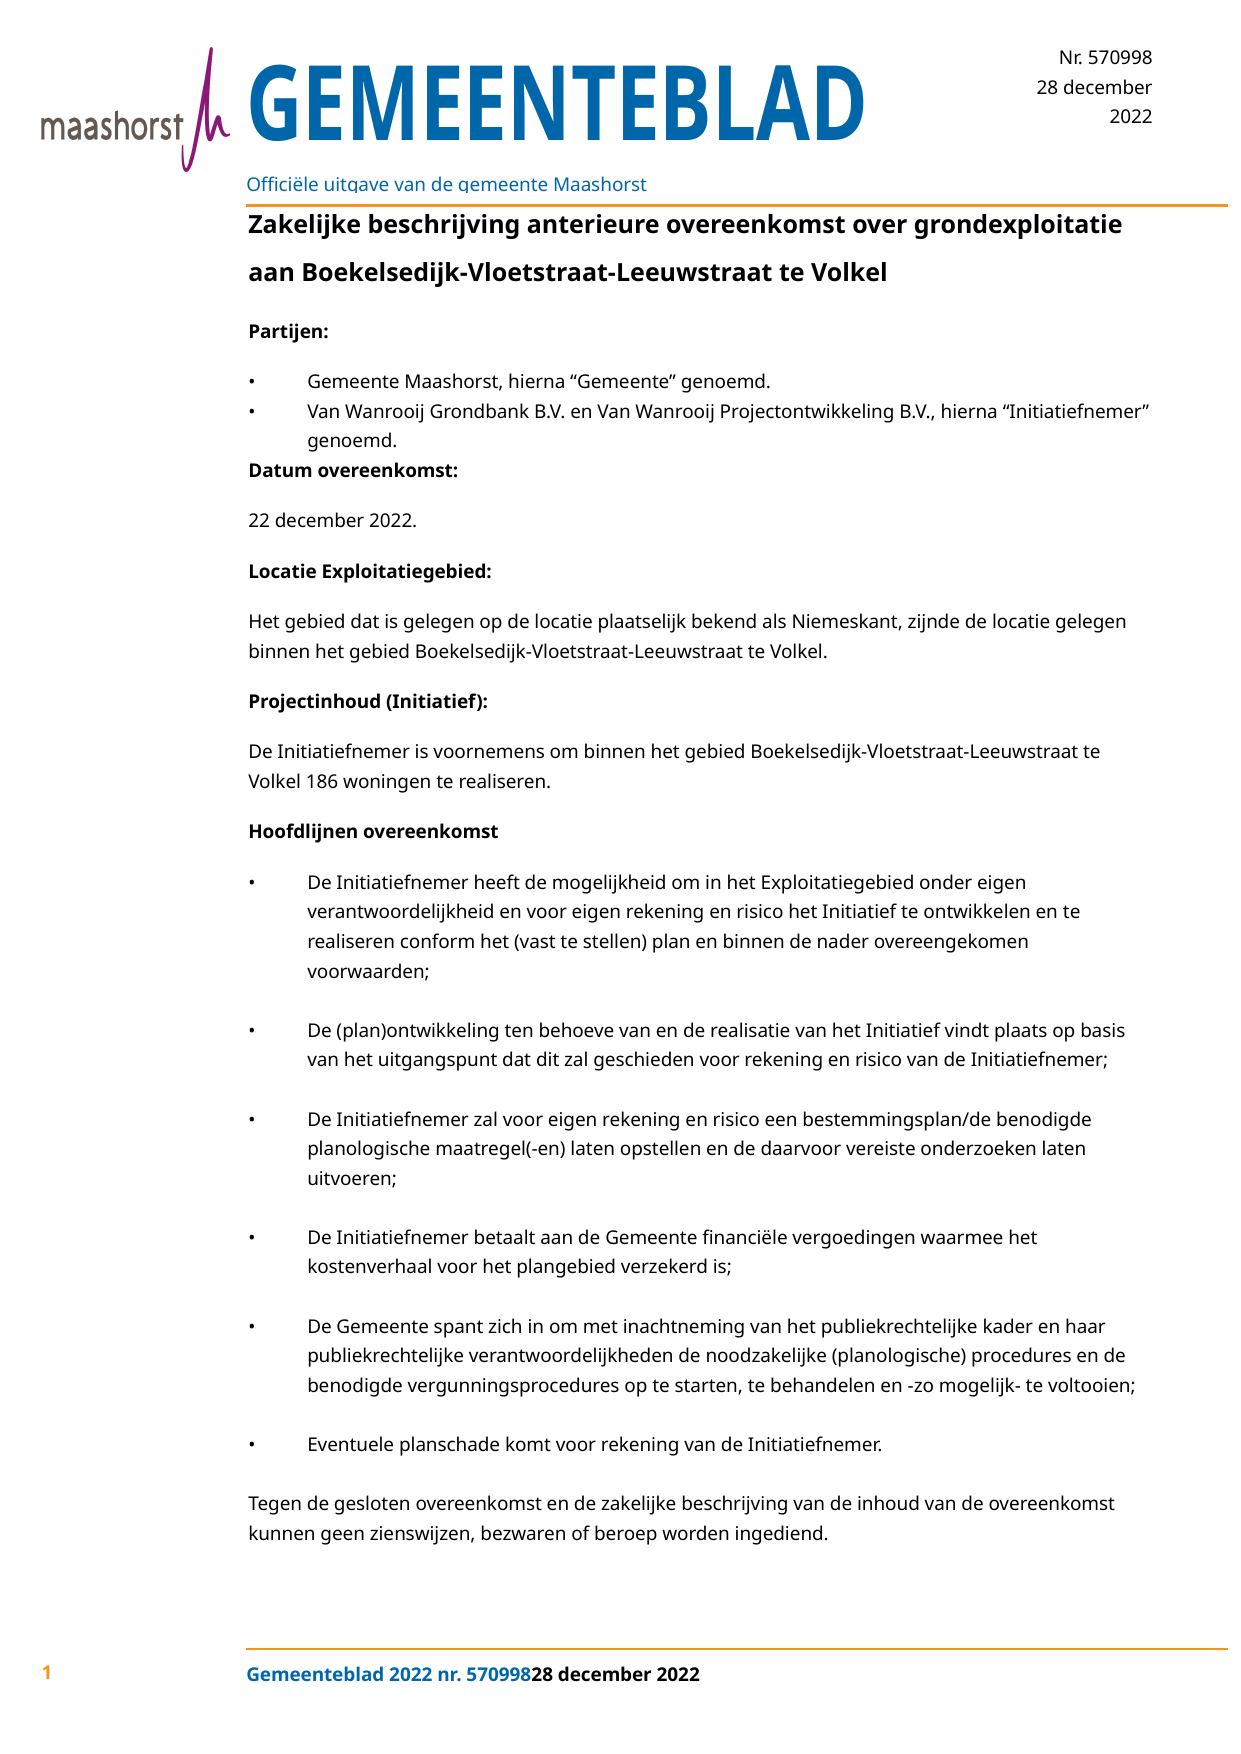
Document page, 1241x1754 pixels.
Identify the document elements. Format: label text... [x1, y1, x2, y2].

text Partijen: [248, 318, 1152, 344]
list Eventuele planschade komt voor rekening van de Initiatiefnemer. [248, 1431, 1152, 1457]
list Gemeente Maashorst, hierna “Gemeente” genoemd. [248, 368, 1152, 394]
list De Initiatiefnemer betaalt aan de Gemeente financiële vergoedingen waarmee het kostenverhaal voor het plangebied verzekerd is; [248, 1224, 1152, 1279]
text De Initiatiefnemer is voornemens om binnen het gebied Boekelsedijk-Vloetstraat-Leeuwstraat te Volkel 186 woningen te realiseren. [248, 739, 1152, 794]
text Zakelijke beschrijving anterieure overeenkomst over grondexploitatie aan Boekelsedijk-Vloetstraat-Leeuwstraat te Volkel [248, 207, 1152, 288]
text Locatie Exploitatiegebied: [248, 558, 1152, 584]
text Tegen de gesloten overeenkomst en de zakelijke beschrijving van de inhoud van de overeenkomst kunnen geen zienswijzen, bezwaren of beroep worden ingediend. [248, 1490, 1152, 1546]
text 22 december 2022. [248, 507, 1152, 533]
list De Gemeente spant zich in om met inachtneming van het publiekrechtelijke kader en haar publiekrechtelijke verantwoordelijkheden de noodzakelijke (planologische) procedures en de benodigde vergunningsprocedures op te starten, te behandelen en -zo mogelijk- te voltooien; [248, 1313, 1152, 1398]
picture [41, 47, 231, 172]
list De Initiatiefnemer heeft de mogelijkheid om in het Exploitatiegebied onder eigen verantwoordelijkheid en voor eigen rekening en risico het Initiatief te ontwikkelen en te realiseren conform het (vast te stellen) plan en binnen de nader overeengekomen voorwaarden; [248, 869, 1152, 984]
text Datum overeenkomst: [248, 457, 1152, 483]
list De Initiatiefnemer zal voor eigen rekening en risico een bestemmingsplan/de benodigde planologische maatregel(-en) laten opstellen en de daarvoor vereiste onderzoeken laten uitvoeren; [248, 1106, 1152, 1191]
list Van Wanrooij Grondbank B.V. en Van Wanrooij Projectontwikkeling B.V., hierna “Initiatiefnemer” genoemd. [248, 398, 1152, 453]
text Hoofdlijnen overeenkomst [248, 819, 1152, 844]
text Projectinhoud (Initiatief): [248, 688, 1152, 714]
list De (plan)ontwikkeling ten behoeve van en de realisatie van het Initiatief vindt plaats op basis van het uitgangspunt dat dit zal geschieden voor rekening en risico van de Initiatiefnemer; [248, 1017, 1152, 1072]
text Het gebied dat is gelegen op de locatie plaatselijk bekend als Niemeskant, zijnde de locatie gelegen binnen het gebied Boekelsedijk-Vloetstraat-Leeuwstraat te Volkel. [248, 608, 1152, 664]
